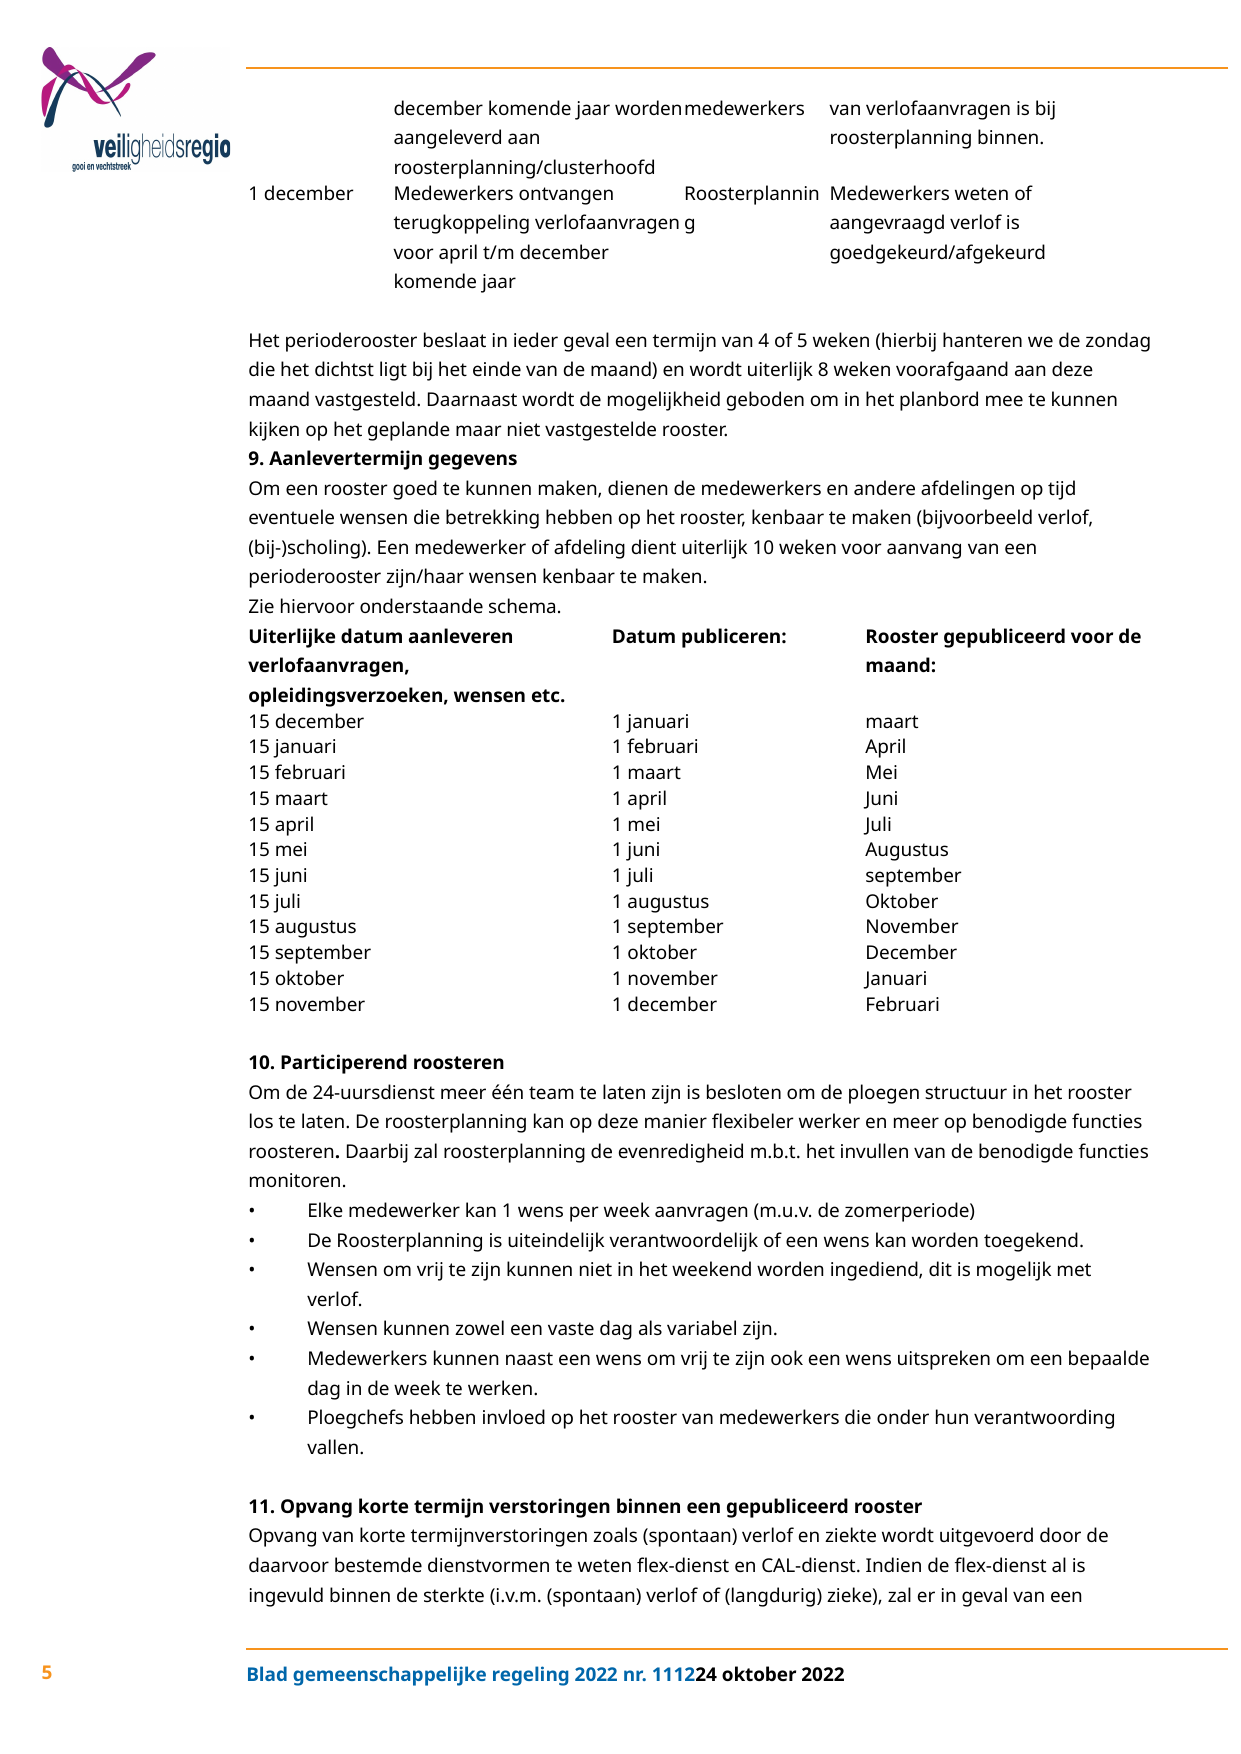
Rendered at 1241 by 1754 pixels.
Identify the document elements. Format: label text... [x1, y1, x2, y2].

text Zie hiervoor onderstaande schema. [248, 593, 1152, 619]
table_cell Mei [865, 759, 1152, 785]
table_cell 15 januari [248, 734, 612, 759]
table_cell Oktober [865, 888, 1152, 914]
table_cell 1 augustus [612, 888, 865, 914]
table_cell [248, 95, 393, 180]
table_cell 1 maart [612, 759, 865, 785]
table_cell Juli [865, 811, 1152, 836]
table_cell september [865, 862, 1152, 888]
table_cell Januari [865, 965, 1152, 991]
list De Roosterplanning is uiteindelijk verantwoordelijk of een wens kan worden toegekend. [248, 1227, 1152, 1253]
table_cell December [865, 939, 1152, 965]
list Wensen om vrij te zijn kunnen niet in het weekend worden ingediend, dit is mogelijk met verlof. [248, 1256, 1152, 1312]
table_cell 15 maart [248, 785, 612, 811]
table_cell Augustus [865, 836, 1152, 862]
table_cell Februari [865, 991, 1152, 1017]
text 9. Aanlevertermijn gegevens [248, 445, 1152, 471]
table_cell 15 april [248, 811, 612, 836]
table_cell 15 juni [248, 862, 612, 888]
text 10. Participerend roosteren [248, 1049, 1152, 1075]
table_cell November [865, 914, 1152, 939]
table_cell maart [865, 708, 1152, 733]
table_cell April [865, 734, 1152, 759]
table_cell december komende jaar worden aangeleverd aan roosterplanning/clusterhoofd [393, 95, 684, 180]
table_cell 15 december [248, 708, 612, 733]
table_cell Roosterplanning [684, 180, 829, 294]
table_cell 1 november [612, 965, 865, 991]
table_cell 1 februari [612, 734, 865, 759]
table_cell 1 oktober [612, 939, 865, 965]
table_header Rooster gepubliceerd voor de maand: [865, 623, 1152, 708]
table_cell Medewerkers ontvangen terugkoppeling verlofaanvragen voor april t/m december komende jaar [393, 180, 684, 294]
table_header Datum publiceren: [612, 623, 865, 708]
table_cell van verlofaanvragen is bij roosterplanning binnen. [829, 95, 1152, 180]
list Medewerkers kunnen naast een wens om vrij te zijn ook een wens uitspreken om een bepaalde dag in de week te werken. [248, 1345, 1152, 1401]
table_cell 15 juli [248, 888, 612, 914]
text 11. Opvang korte termijn verstoringen binnen een gepubliceerd rooster [248, 1493, 1152, 1519]
table_cell 1 december [612, 991, 865, 1017]
table_cell Medewerkers weten of aangevraagd verlof is goedgekeurd/afgekeurd [829, 180, 1152, 294]
table_cell 15 oktober [248, 965, 612, 991]
list Wensen kunnen zowel een vaste dag als variabel zijn. [248, 1316, 1152, 1341]
list Elke medewerker kan 1 wens per week aanvragen (m.u.v. de zomerperiode) [248, 1197, 1152, 1223]
text Om een rooster goed te kunnen maken, dienen de medewerkers en andere afdelingen op tijd eventuele wensen die betrekking hebben op het rooster, kenbaar te maken (bijvoorbeeld verlof, (bij-)scholing). Een medewerker of afdeling dient uiterlijk 10 weken voor aanvang van een perioderooster zijn/haar wensen kenbaar te maken. [248, 475, 1152, 589]
table_cell 1 december [248, 180, 393, 294]
table_cell 1 mei [612, 811, 865, 836]
text Om de 24-uursdienst meer één team te laten zijn is besloten om de ploegen structuur in het rooster los te laten. De roosterplanning kan op deze manier flexibeler werker en meer op benodigde functies roosteren. Daarbij zal roosterplanning de evenredigheid m.b.t. het invullen van de benodigde functies monitoren. [248, 1079, 1152, 1193]
table_cell 15 november [248, 991, 612, 1017]
table_cell 15 mei [248, 836, 612, 862]
table_cell Juni [865, 785, 1152, 811]
picture [41, 47, 231, 172]
table_cell 1 april [612, 785, 865, 811]
table_cell 1 juli [612, 862, 865, 888]
table_header Uiterlijke datum aanleveren verlofaanvragen, opleidingsverzoeken, wensen etc. [248, 623, 612, 708]
text Het perioderooster beslaat in ieder geval een termijn van 4 of 5 weken (hierbij hanteren we de zondag die het dichtst ligt bij het einde van de maand) en wordt uiterlijk 8 weken voorafgaand aan deze maand vastgesteld. Daarnaast wordt de mogelijkheid geboden om in het planbord mee te kunnen kijken op het geplande maar niet vastgestelde rooster. [248, 327, 1152, 441]
list Ploegchefs hebben invloed op het rooster van medewerkers die onder hun verantwoording vallen. [248, 1404, 1152, 1460]
table_cell 1 januari [612, 708, 865, 733]
text Opvang van korte termijnverstoringen zoals (spontaan) verlof en ziekte wordt uitgevoerd door de daarvoor bestemde dienstvormen te weten flex-dienst en CAL-dienst. Indien de flex-dienst al is ingevuld binnen de sterkte (i.v.m. (spontaan) verlof of (langdurig) zieke), zal er in geval van een [248, 1523, 1152, 1608]
table_cell medewerkers [684, 95, 829, 180]
table_cell 15 september [248, 939, 612, 965]
table_cell 15 augustus [248, 914, 612, 939]
table_cell 1 september [612, 914, 865, 939]
table_cell 15 februari [248, 759, 612, 785]
table_cell 1 juni [612, 836, 865, 862]
